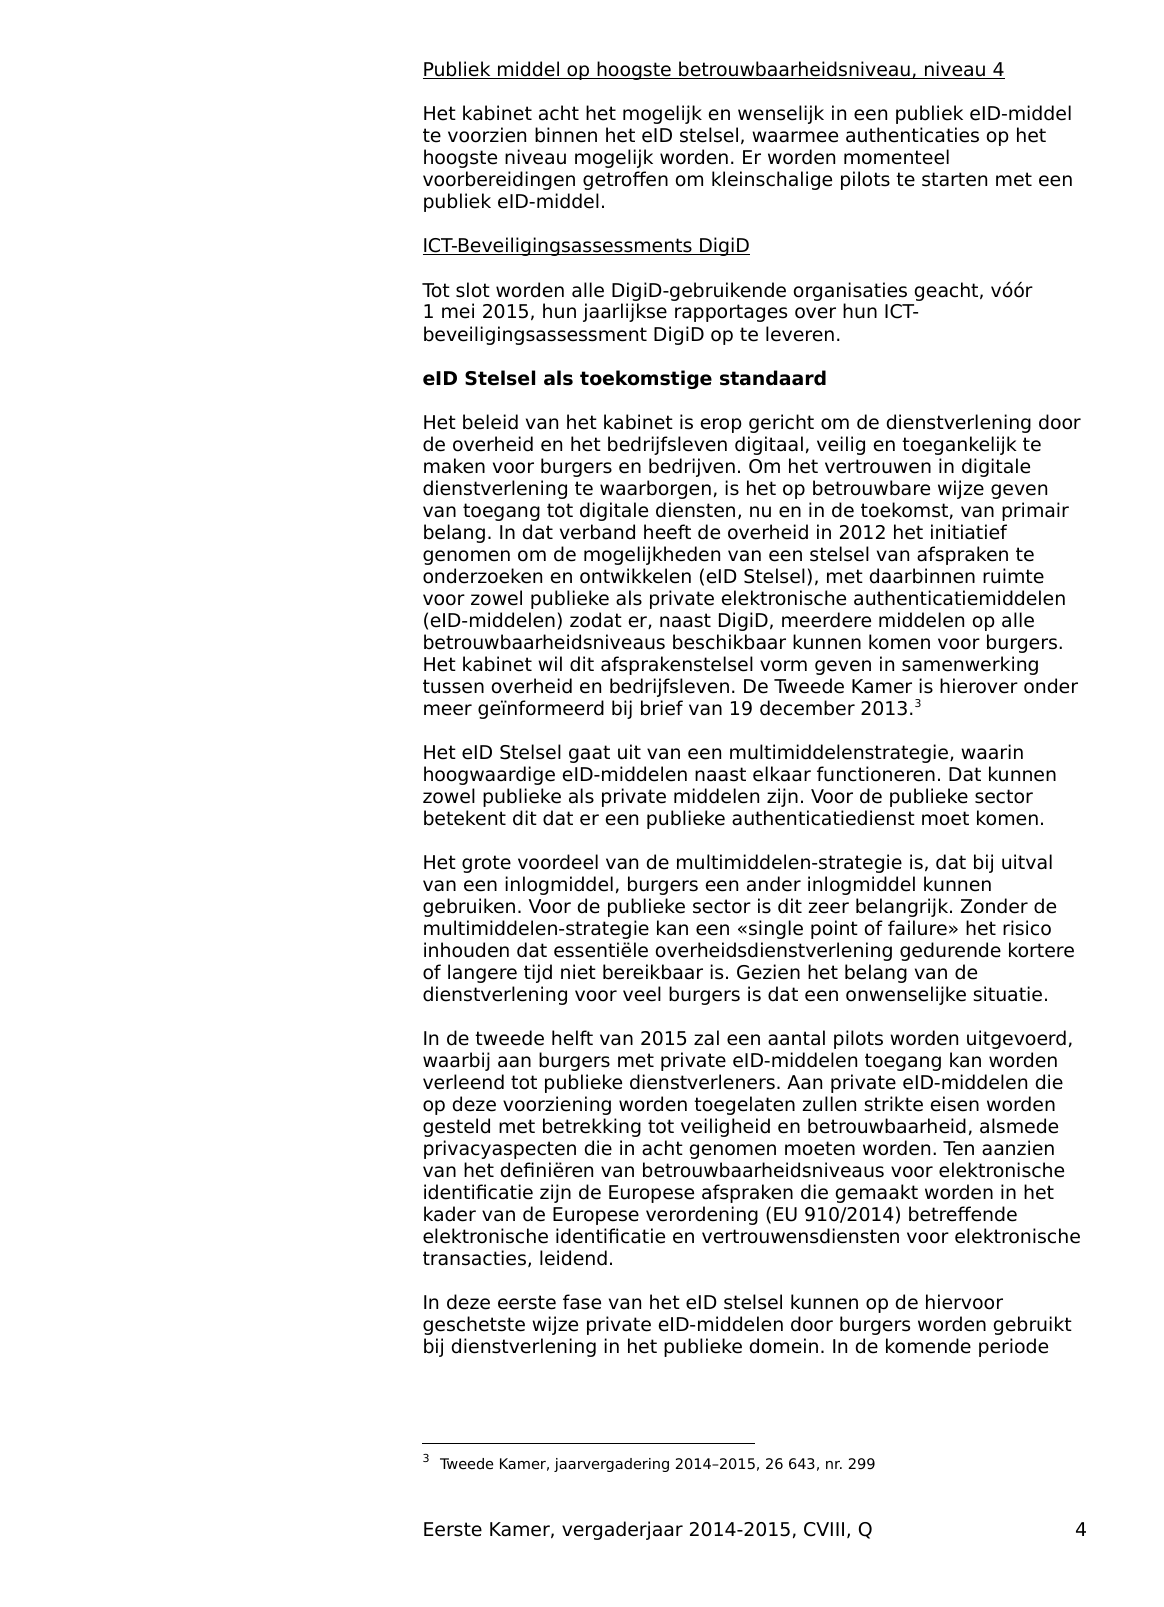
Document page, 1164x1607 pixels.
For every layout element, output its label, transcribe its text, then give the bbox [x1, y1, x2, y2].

text Het eID Stelsel gaat uit van een multimiddelenstrategie, waarin hoogwaardige eID-middelen naast elkaar functioneren. Dat kunnen zowel publieke als private middelen zijn. Voor de publieke sector betekent dit dat er een publieke authenticatiedienst moet komen. [422, 742, 1087, 829]
text Het kabinet acht het mogelijk en wenselijk in een publiek eID-middel te voorzien binnen het eID stelsel, waarmee authenticaties op het hoogste niveau mogelijk worden. Er worden momenteel voorbereidingen getroffen om kleinschalige pilots te starten met een publiek eID-middel. [422, 103, 1087, 213]
text Tweede Kamer, jaarvergadering 2014–2015, 26 643, nr. 299 [422, 1452, 1087, 1474]
text In de tweede helft van 2015 zal een aantal pilots worden uitgevoerd, waarbij aan burgers met private eID-middelen toegang kan worden verleend tot publieke dienstverleners. Aan private eID-middelen die op deze voorziening worden toegelaten zullen strikte eisen worden gesteld met betrekking tot veiligheid en betrouwbaarheid, alsmede privacyaspecten die in acht genomen moeten worden. Ten aanzien van het definiëren van betrouwbaarheidsniveaus voor elektronische identificatie zijn de Europese afspraken die gemaakt worden in het kader van de Europese verordening (EU 910/2014) betreffende elektronische identificatie en vertrouwensdiensten voor elektronische transacties, leidend. [422, 1028, 1087, 1269]
text Het beleid van het kabinet is erop gericht om de dienstverlening door de overheid en het bedrijfsleven digitaal, veilig en toegankelijk te maken voor burgers en bedrijven. Om het vertrouwen in digitale dienstverlening te waarborgen, is het op betrouwbare wijze geven van toegang tot digitale diensten, nu en in de toekomst, van primair belang. In dat verband heeft de overheid in 2012 het initiatief genomen om de mogelijkheden van een stelsel van afspraken te onderzoeken en ontwikkelen (eID Stelsel), met daarbinnen ruimte voor zowel publieke als private elektronische authenticatiemiddelen (eID-middelen) zodat er, naast DigiD, meerdere middelen op alle betrouwbaarheidsniveaus beschikbaar kunnen komen voor burgers. Het kabinet wil dit afsprakenstelsel vorm geven in samenwerking tussen overheid en bedrijfsleven. De Tweede Kamer is hierover onder meer geïnformeerd bij brief van 19 december 2013. [422, 412, 1087, 719]
text In deze eerste fase van het eID stelsel kunnen op de hiervoor geschetste wijze private eID-middelen door burgers worden gebruikt bij dienstverlening in het publieke domein. In de komende periode [422, 1292, 1087, 1358]
subtitle Publiek middel op hoogste betrouwbaarheidsniveau, niveau 4 [422, 59, 1087, 81]
text Het grote voordeel van de multimiddelen-strategie is, dat bij uitval van een inlogmiddel, burgers een ander inlogmiddel kunnen gebruiken. Voor de publieke sector is dit zeer belangrijk. Zonder de multimiddelen-strategie kan een «single point of failure» het risico inhouden dat essentiële overheidsdienstverlening gedurende kortere of langere tijd niet bereikbaar is. Gezien het belang van de dienstverlening voor veel burgers is dat een onwenselijke situatie. [422, 852, 1087, 1006]
text Tot slot worden alle DigiD-gebruikende organisaties geacht, vóór 1 mei 2015, hun jaarlijkse rapportages over hun ICT-beveiligingsassessment DigiD op te leveren. [422, 279, 1087, 345]
subtitle ICT-Beveiligingsassessments DigiD [422, 235, 1087, 257]
subtitle eID Stelsel als toekomstige standaard [422, 368, 1087, 389]
